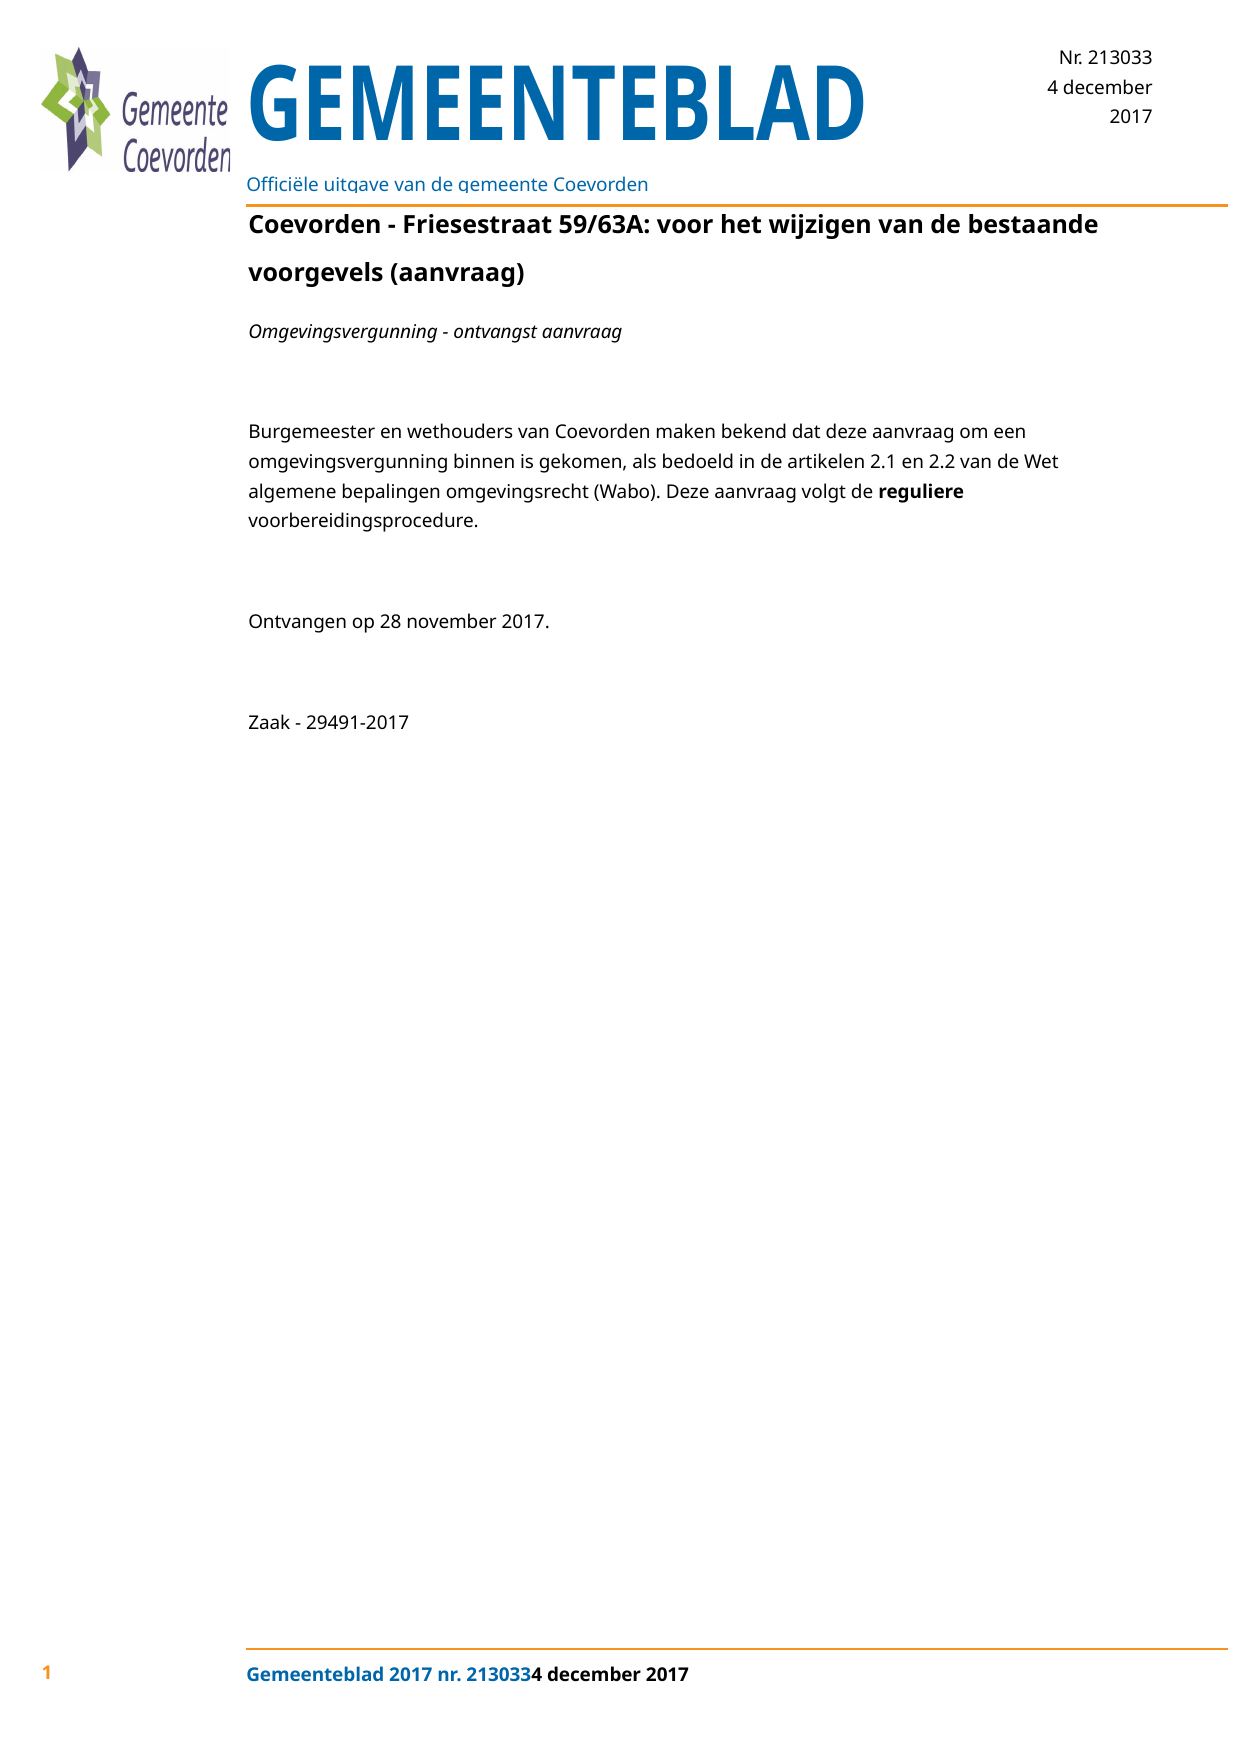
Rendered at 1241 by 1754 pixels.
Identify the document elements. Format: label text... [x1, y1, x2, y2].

picture [41, 47, 231, 172]
text Zaak - 29491-2017 [248, 709, 1152, 735]
text Omgevingsvergunning - ontvangst aanvraag [248, 318, 1152, 344]
text Burgemeester en wethouders van Coevorden maken bekend dat deze aanvraag om een omgevingsvergunning binnen is gekomen, als bedoeld in de artikelen 2.1 en 2.2 van de Wet algemene bepalingen omgevingsrecht (Wabo). Deze aanvraag volgt de reguliere voorbereidingsprocedure. [248, 419, 1152, 533]
text Coevorden - Friesestraat 59/63A: voor het wijzigen van de bestaande voorgevels (aanvraag) [248, 207, 1152, 288]
text Ontvangen op 28 november 2017. [248, 608, 1152, 634]
